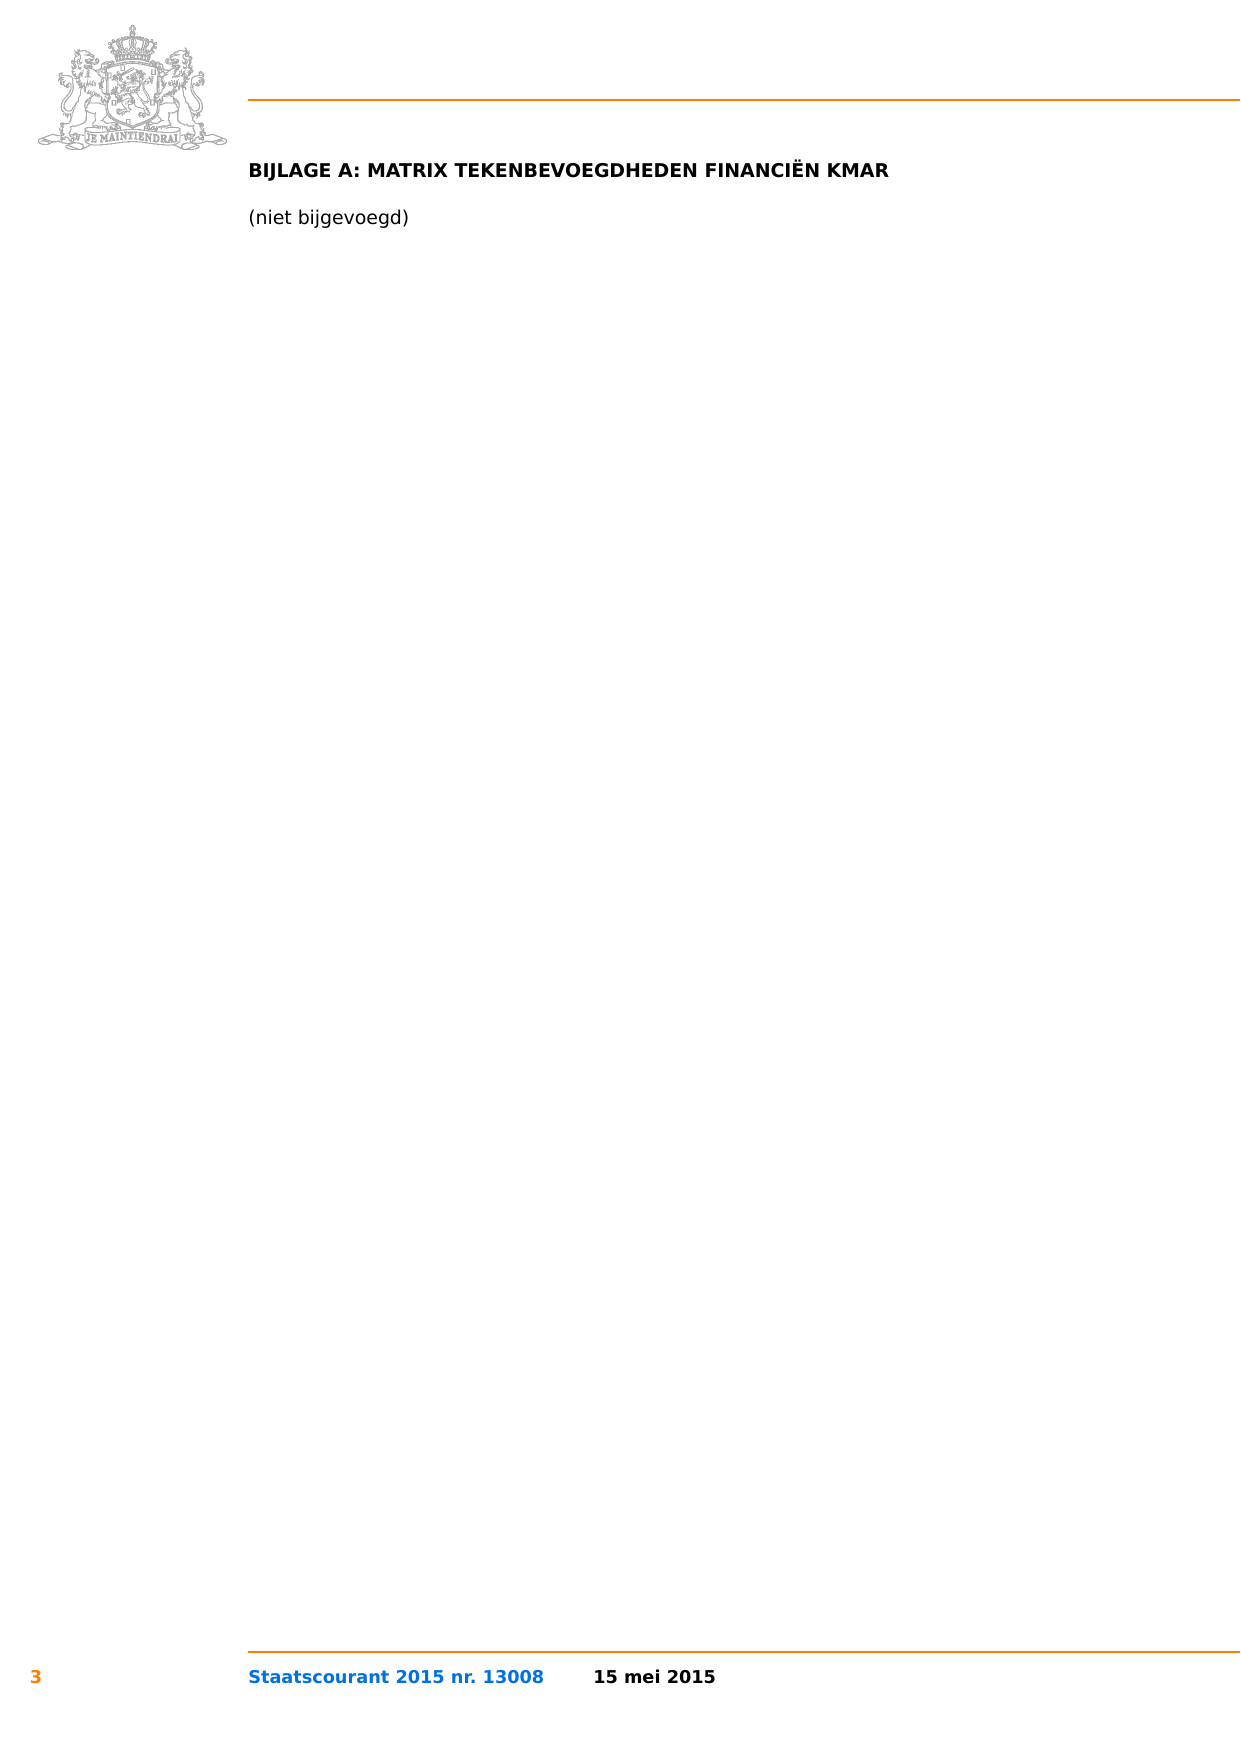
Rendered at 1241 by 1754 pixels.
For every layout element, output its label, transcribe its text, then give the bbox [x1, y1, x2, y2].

picture [38, 25, 227, 150]
text (niet bijgevoegd) [248, 207, 1163, 229]
subtitle BIJLAGE A: MATRIX TEKENBEVOEGDHEDEN FINANCIËN KMAR [248, 160, 1163, 182]
